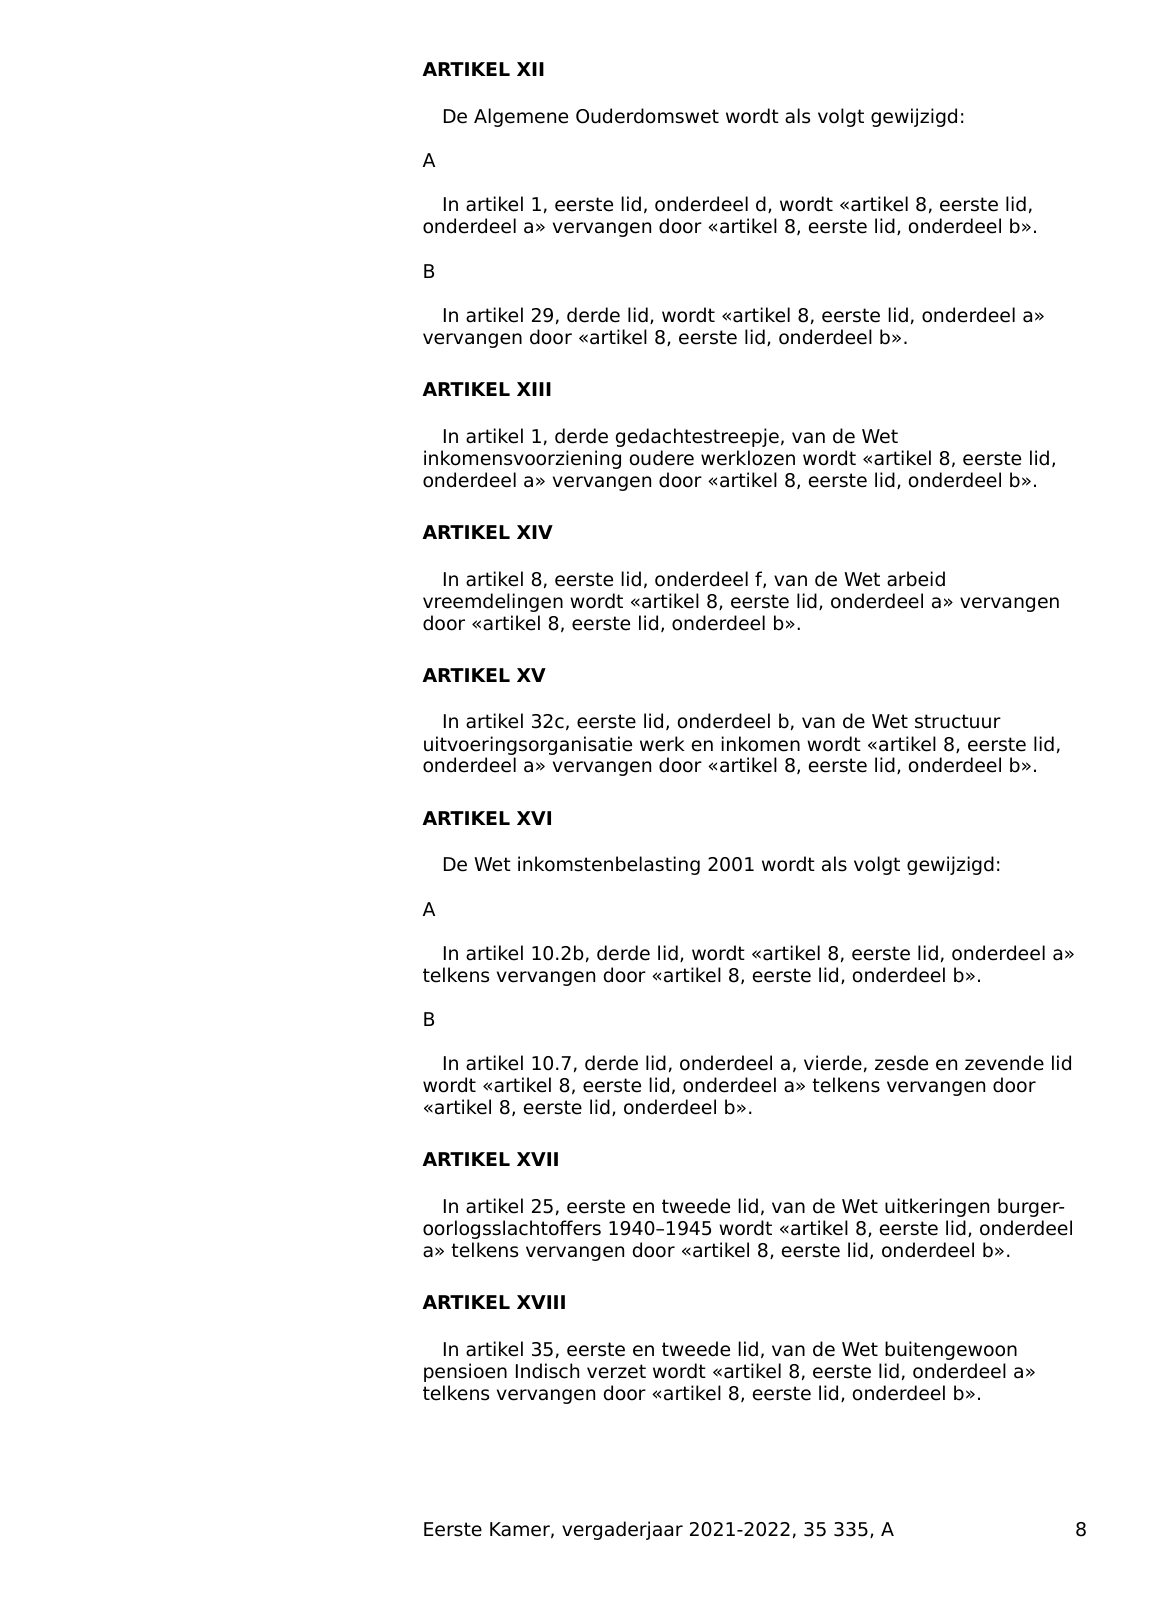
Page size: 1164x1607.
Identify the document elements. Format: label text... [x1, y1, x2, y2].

text In artikel 10.7, derde lid, onderdeel a, vierde, zesde en zevende lid wordt «artikel 8, eerste lid, onderdeel a» telkens vervangen door «artikel 8, eerste lid, onderdeel b». [422, 1053, 1087, 1119]
text In artikel 8, eerste lid, onderdeel f, van de Wet arbeid vreemdelingen wordt «artikel 8, eerste lid, onderdeel a» vervangen door «artikel 8, eerste lid, onderdeel b». [422, 568, 1087, 634]
text De Algemene Ouderdomswet wordt als volgt gewijzigd: [422, 106, 1087, 128]
subtitle ARTIKEL XVII [422, 1149, 1087, 1171]
text In artikel 25, eerste en tweede lid, van de Wet uitkeringen burger-oorlogsslachtoffers 1940–1945 wordt «artikel 8, eerste lid, onderdeel a» telkens vervangen door «artikel 8, eerste lid, onderdeel b». [422, 1196, 1087, 1262]
subtitle ARTIKEL XIII [422, 379, 1087, 401]
text In artikel 1, eerste lid, onderdeel d, wordt «artikel 8, eerste lid, onderdeel a» vervangen door «artikel 8, eerste lid, onderdeel b». [422, 194, 1087, 238]
subtitle ARTIKEL XII [422, 59, 1087, 81]
subtitle ARTIKEL XIV [422, 522, 1087, 543]
text B [422, 1009, 1087, 1031]
text In artikel 32c, eerste lid, onderdeel b, van de Wet structuur uitvoeringsorganisatie werk en inkomen wordt «artikel 8, eerste lid, onderdeel a» vervangen door «artikel 8, eerste lid, onderdeel b». [422, 711, 1087, 777]
subtitle ARTIKEL XVI [422, 807, 1087, 829]
text In artikel 29, derde lid, wordt «artikel 8, eerste lid, onderdeel a» vervangen door «artikel 8, eerste lid, onderdeel b». [422, 305, 1087, 349]
text De Wet inkomstenbelasting 2001 wordt als volgt gewijzigd: [422, 854, 1087, 876]
text B [422, 261, 1087, 282]
text In artikel 10.2b, derde lid, wordt «artikel 8, eerste lid, onderdeel a» telkens vervangen door «artikel 8, eerste lid, onderdeel b». [422, 943, 1087, 987]
text In artikel 35, eerste en tweede lid, van de Wet buitengewoon pensioen Indisch verzet wordt «artikel 8, eerste lid, onderdeel a» telkens vervangen door «artikel 8, eerste lid, onderdeel b». [422, 1339, 1087, 1405]
text In artikel 1, derde gedachtestreepje, van de Wet inkomensvoorziening oudere werklozen wordt «artikel 8, eerste lid, onderdeel a» vervangen door «artikel 8, eerste lid, onderdeel b». [422, 426, 1087, 492]
text A [422, 150, 1087, 172]
subtitle ARTIKEL XVIII [422, 1292, 1087, 1314]
text A [422, 898, 1087, 921]
subtitle ARTIKEL XV [422, 664, 1087, 686]
